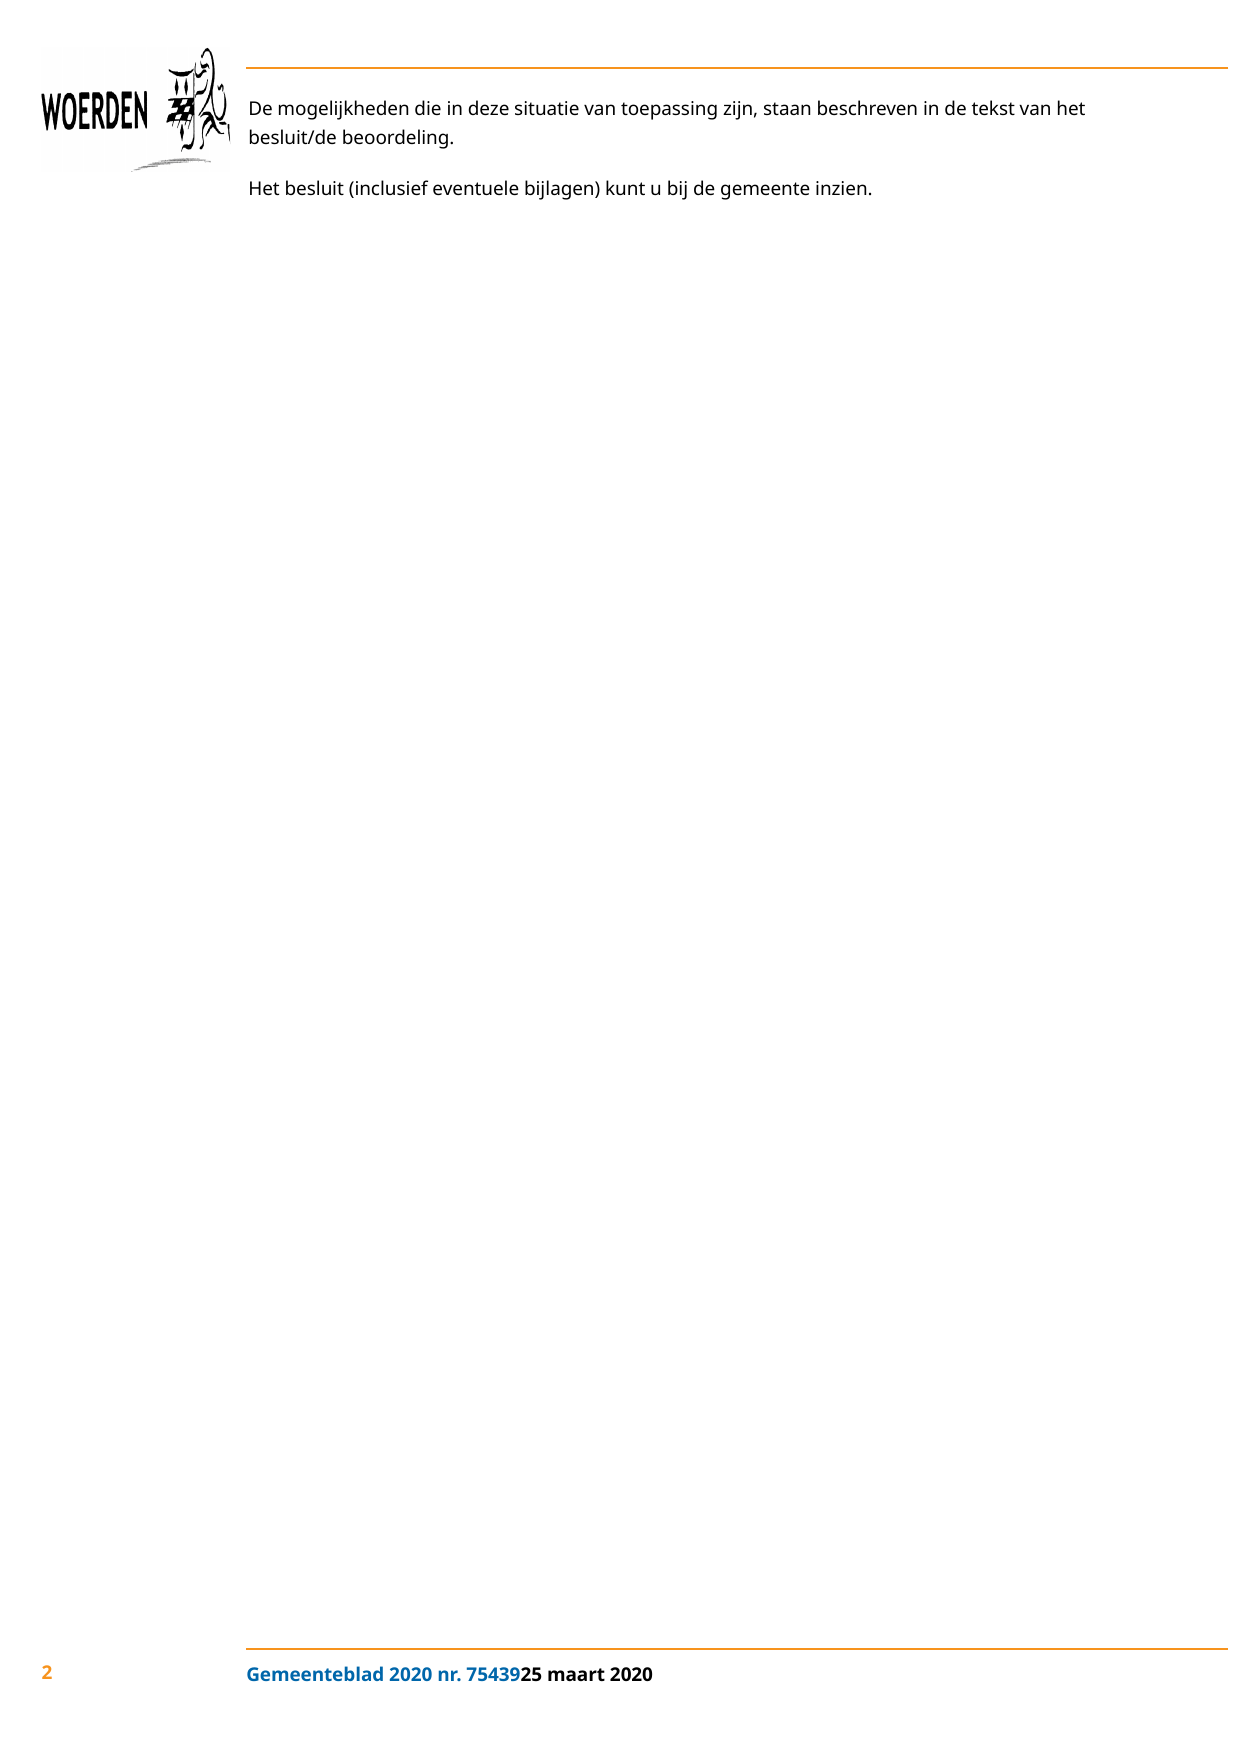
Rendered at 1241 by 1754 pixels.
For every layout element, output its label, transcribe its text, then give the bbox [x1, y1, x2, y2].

text De mogelijkheden die in deze situatie van toepassing zijn, staan beschreven in de tekst van het besluit/de beoordeling. [248, 95, 1152, 150]
text Het besluit (inclusief eventuele bijlagen) kunt u bij de gemeente inzien. [248, 175, 1152, 201]
picture [41, 47, 231, 172]
